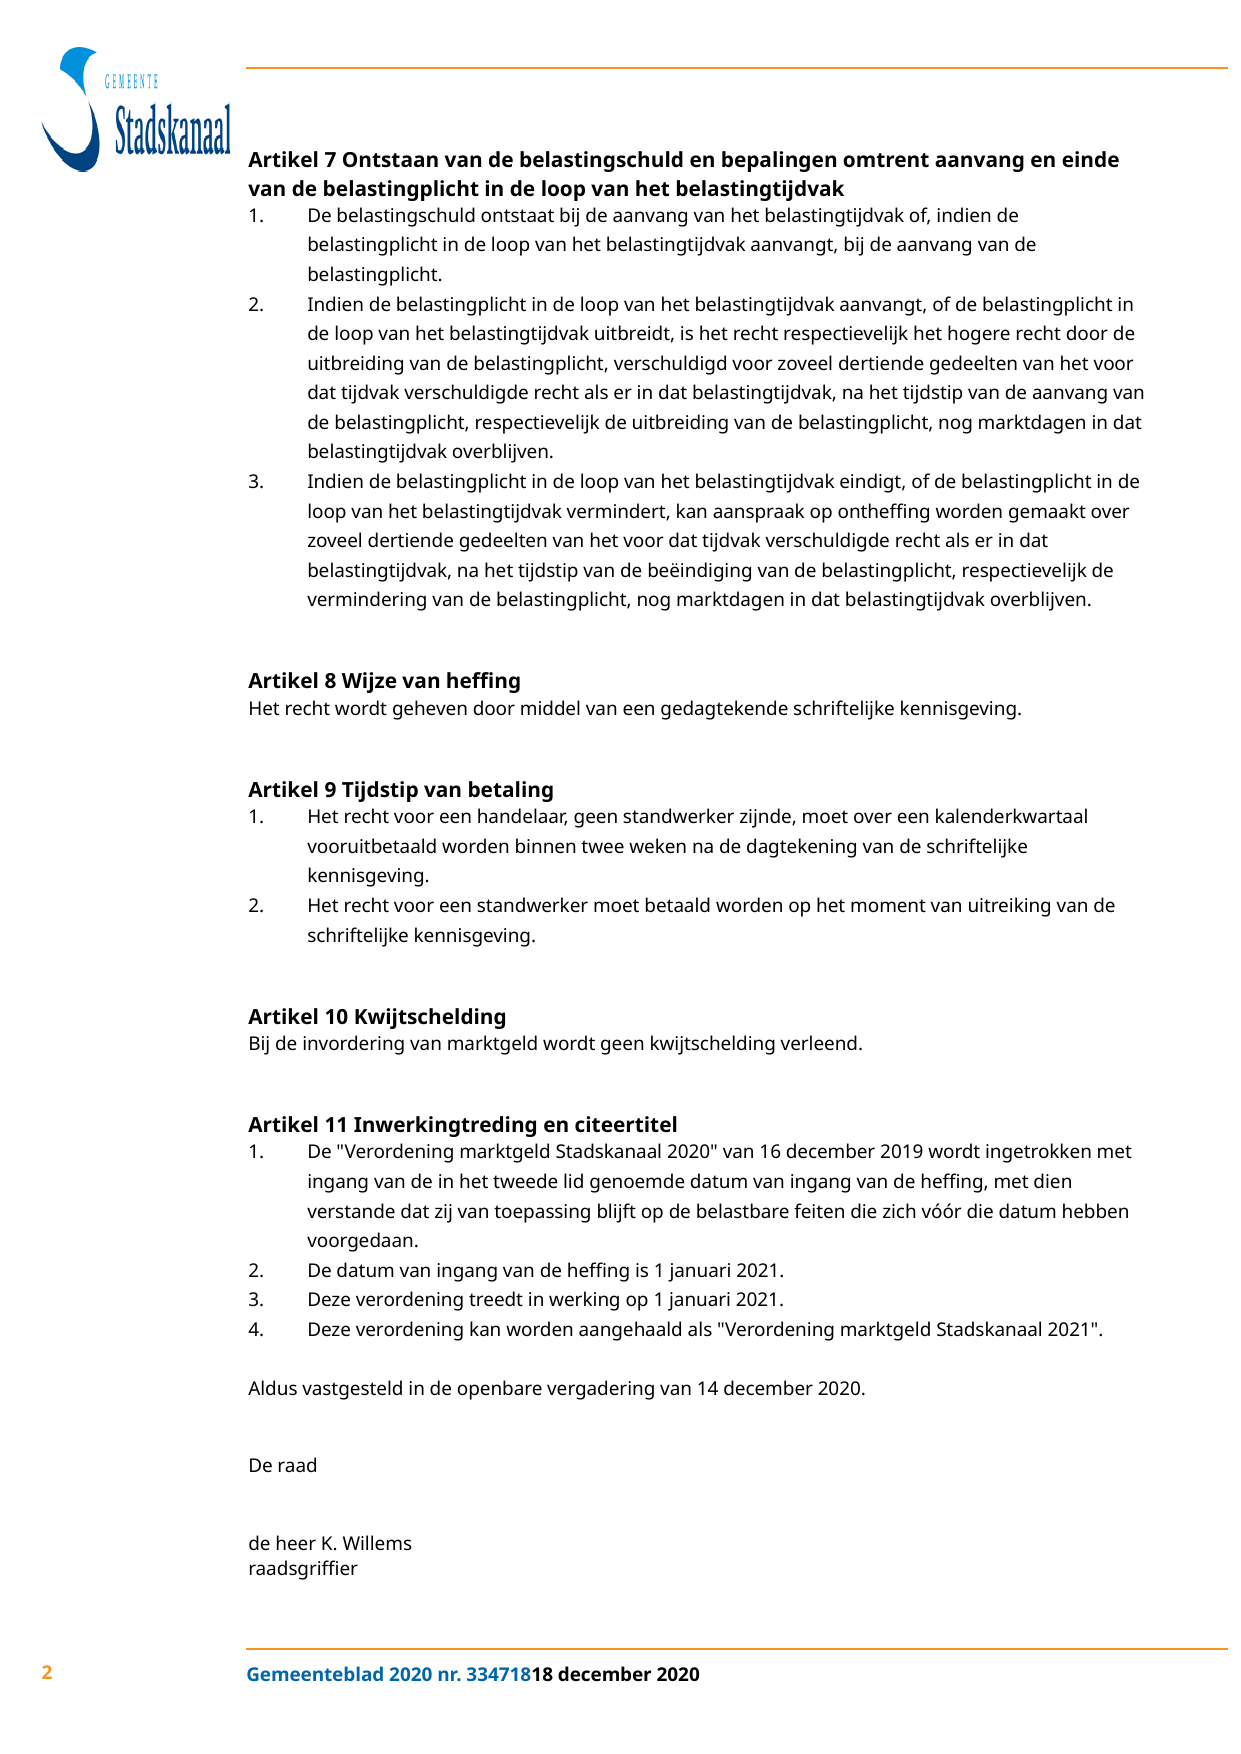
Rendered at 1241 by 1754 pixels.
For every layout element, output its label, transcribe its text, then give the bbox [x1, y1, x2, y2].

list De belastingschuld ontstaat bij de aanvang van het belastingtijdvak of, indien de belastingplicht in de loop van het belastingtijdvak aanvangt, bij de aanvang van de belastingplicht. [248, 202, 1152, 287]
text De raad [248, 1453, 1152, 1478]
list Deze verordening kan worden aangehaald als "Verordening marktgeld Stadskanaal 2021". [248, 1316, 1152, 1342]
text Artikel 8 Wijze van heffing [248, 667, 1152, 695]
list De datum van ingang van de heffing is 1 januari 2021. [248, 1257, 1152, 1283]
text raadsgriffier [248, 1556, 1152, 1581]
text Artikel 9 Tijdstip van betaling [248, 775, 1152, 803]
text Het recht wordt geheven door middel van een gedagtekende schriftelijke kennisgeving. [248, 695, 1152, 721]
list Deze verordening treedt in werking op 1 januari 2021. [248, 1287, 1152, 1312]
text Artikel 11 Inwerkingtreding en citeertitel [248, 1110, 1152, 1139]
text Aldus vastgesteld in de openbare vergadering van 14 december 2020. [248, 1375, 1152, 1401]
list Indien de belastingplicht in de loop van het belastingtijdvak aanvangt, of de belastingplicht in de loop van het belastingtijdvak uitbreidt, is het recht respectievelijk het hogere recht door de uitbreiding van de belastingplicht, verschuldigd voor zoveel dertiende gedeelten van het voor dat tijdvak verschuldigde recht als er in dat belastingtijdvak, na het tijdstip van de aanvang van de belastingplicht, respectievelijk de uitbreiding van de belastingplicht, nog marktdagen in dat belastingtijdvak overblijven. [248, 291, 1152, 464]
list Indien de belastingplicht in de loop van het belastingtijdvak eindigt, of de belastingplicht in de loop van het belastingtijdvak vermindert, kan aanspraak op ontheffing worden gemaakt over zoveel dertiende gedeelten van het voor dat tijdvak verschuldigde recht als er in dat belastingtijdvak, na het tijdstip van de beëindiging van de belastingplicht, respectievelijk de vermindering van de belastingplicht, nog marktdagen in dat belastingtijdvak overblijven. [248, 468, 1152, 612]
list Het recht voor een handelaar, geen standwerker zijnde, moet over een kalenderkwartaal vooruitbetaald worden binnen twee weken na de dagtekening van de schriftelijke kennisgeving. [248, 803, 1152, 888]
list Het recht voor een standwerker moet betaald worden op het moment van uitreiking van de schriftelijke kennisgeving. [248, 892, 1152, 948]
text Artikel 7 Ontstaan van de belastingschuld en bepalingen omtrent aanvang en einde van de belastingplicht in de loop van het belastingtijdvak [248, 145, 1152, 202]
picture [41, 47, 231, 172]
text Bij de invordering van marktgeld wordt geen kwijtschelding verleend. [248, 1030, 1152, 1056]
list De "Verordening marktgeld Stadskanaal 2020" van 16 december 2019 wordt ingetrokken met ingang van de in het tweede lid genoemde datum van ingang van de heffing, met dien verstande dat zij van toepassing blijft op de belastbare feiten die zich vóór die datum hebben voorgedaan. [248, 1139, 1152, 1253]
text de heer K. Willems [248, 1530, 1152, 1556]
text Artikel 10 Kwijtschelding [248, 1002, 1152, 1030]
